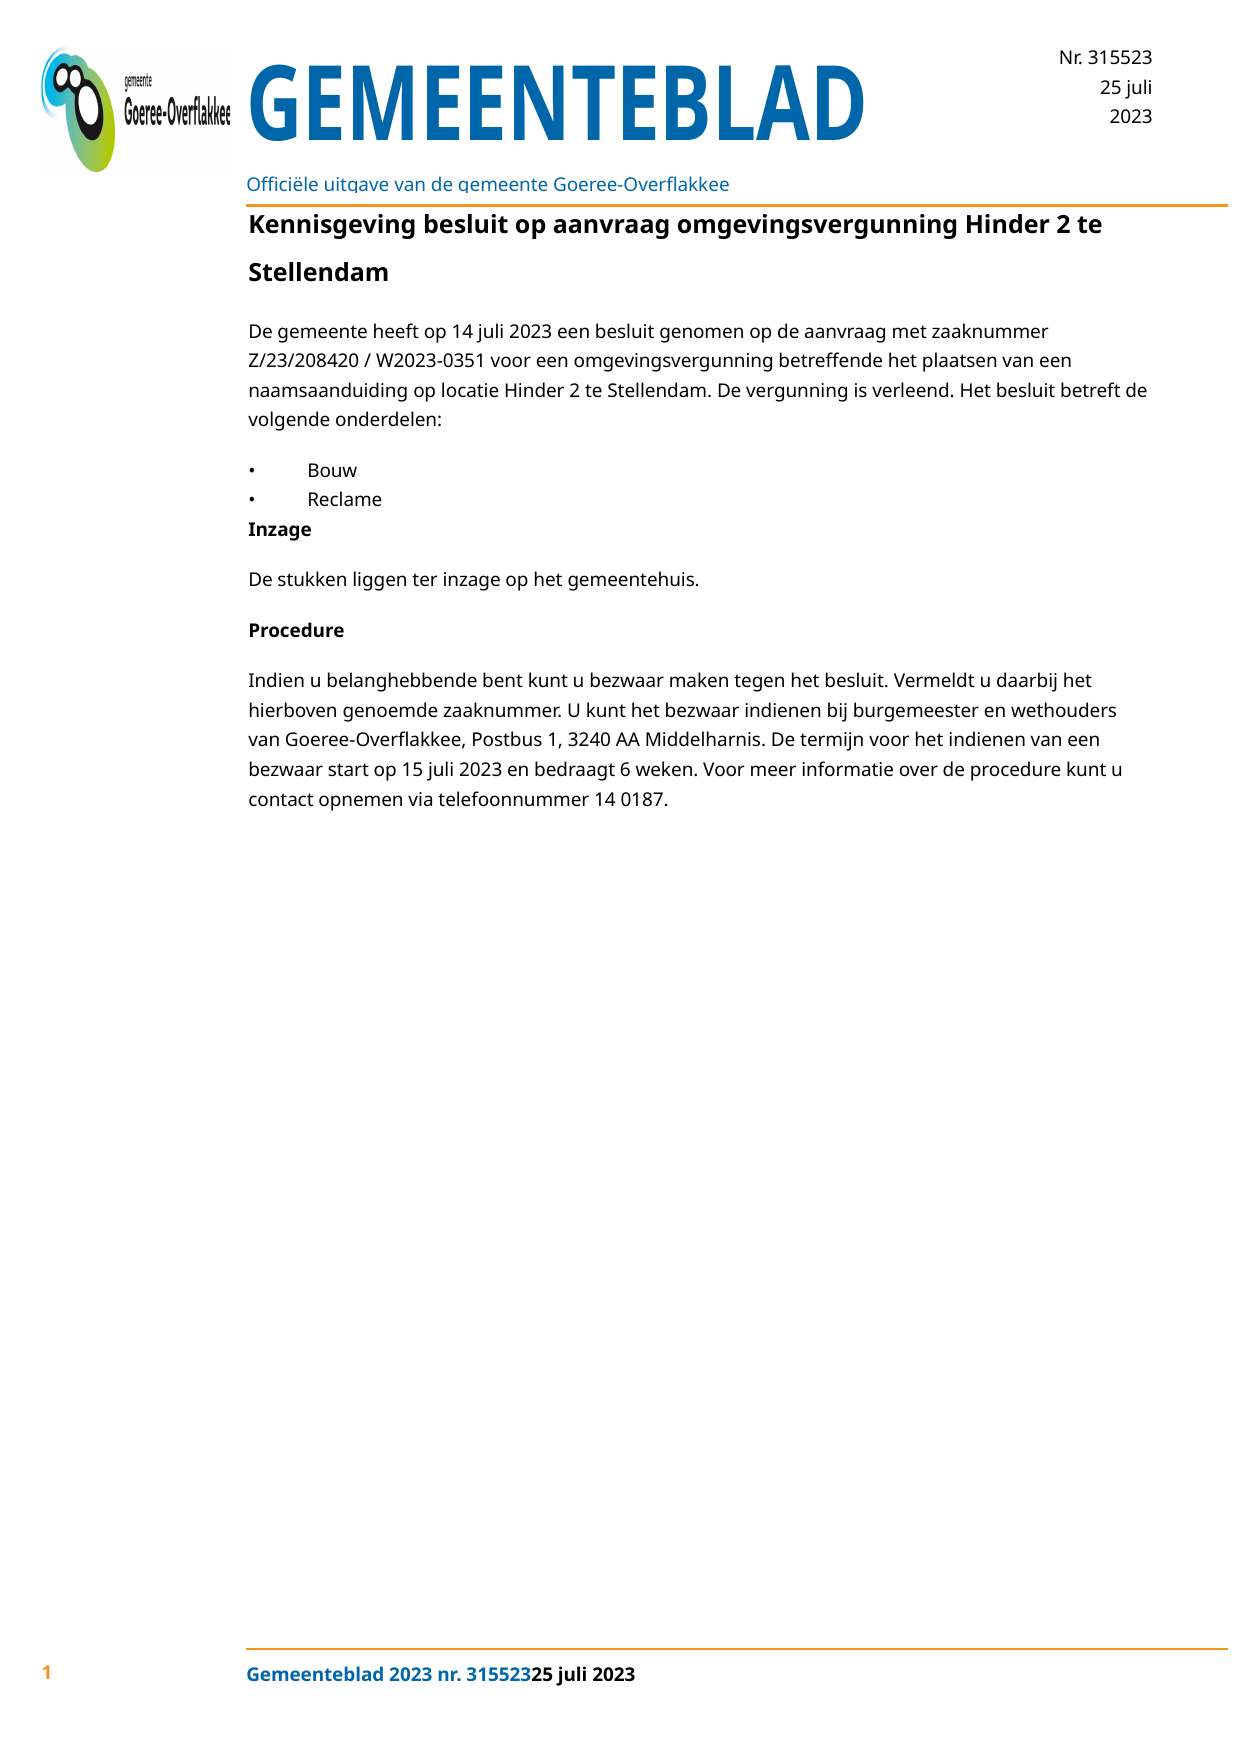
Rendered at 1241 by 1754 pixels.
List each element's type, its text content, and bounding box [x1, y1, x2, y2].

list Reclame [248, 487, 1152, 512]
text De stukken liggen ter inzage op het gemeentehuis. [248, 567, 1152, 592]
text Inzage [248, 516, 1152, 542]
text Procedure [248, 617, 1152, 643]
picture [41, 47, 231, 172]
text Indien u belanghebbende bent kunt u bezwaar maken tegen het besluit. Vermeldt u daarbij het hierboven genoemde zaaknummer. U kunt het bezwaar indienen bij burgemeester en wethouders van Goeree-Overflakkee, Postbus 1, 3240 AA Middelharnis. De termijn voor het indienen van een bezwaar start op 15 juli 2023 en bedraagt 6 weken. Voor meer informatie over de procedure kunt u contact opnemen via telefoonnummer 14 0187. [248, 667, 1152, 812]
text De gemeente heeft op 14 juli 2023 een besluit genomen op de aanvraag met zaaknummer Z/23/208420 / W2023-0351 voor een omgevingsvergunning betreffende het plaatsen van een naamsaanduiding op locatie Hinder 2 te Stellendam. De vergunning is verleend. Het besluit betreft de volgende onderdelen: [248, 318, 1152, 432]
list Bouw [248, 457, 1152, 483]
text Kennisgeving besluit op aanvraag omgevingsvergunning Hinder 2 te Stellendam [248, 207, 1152, 288]
